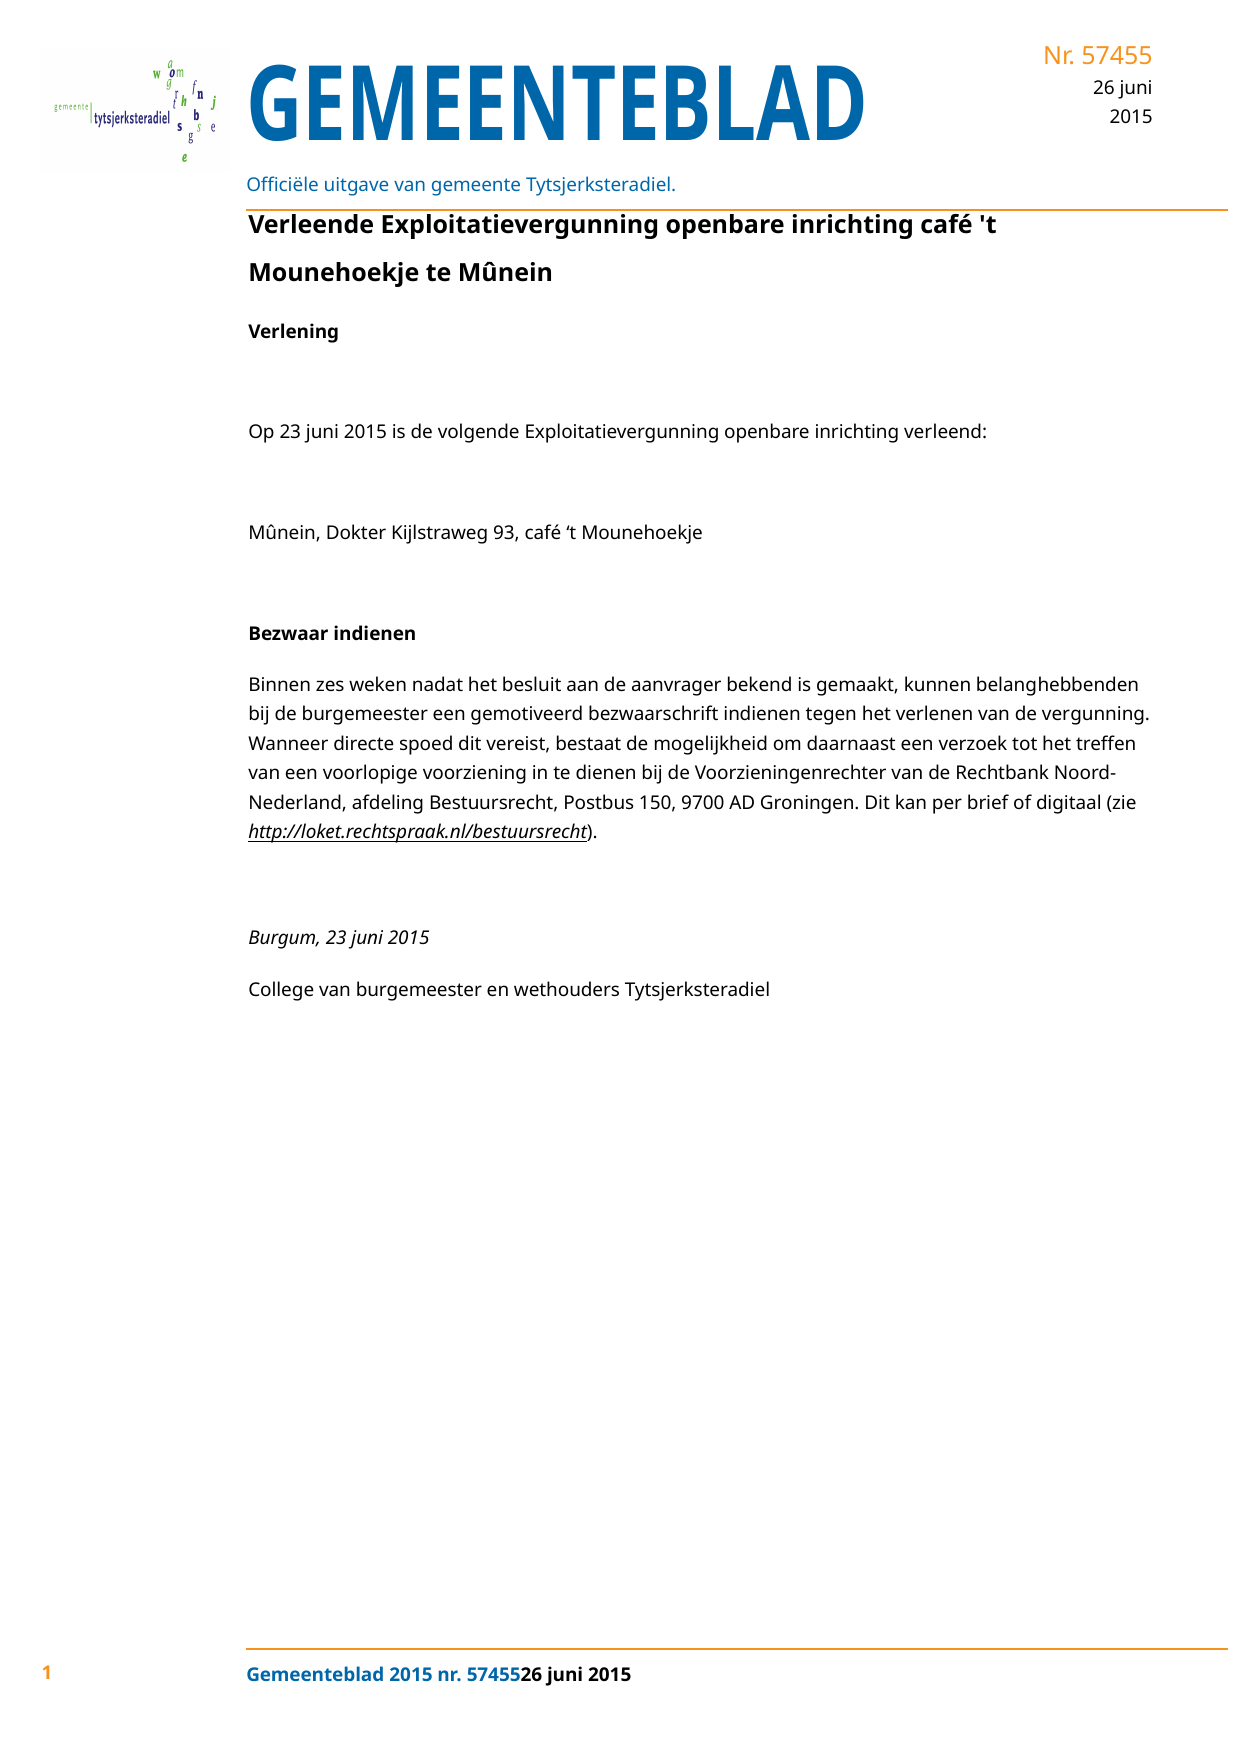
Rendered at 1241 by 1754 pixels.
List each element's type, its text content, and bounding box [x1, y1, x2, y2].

text Burgum, 23 juni 2015 [248, 924, 1152, 950]
text Binnen zes weken nadat het besluit aan de aanvrager bekend is gemaakt, kunnen belang­hebbenden bij de burgemeester een gemotiveerd bezwaarschrift indienen tegen het verlenen van de ver­gunning. Wanneer directe spoed dit vereist, bestaat de mogelijkheid om daarnaast een verzoek tot het treffen van een voorlopige voorziening in te dienen bij de Voorzieningenrechter van de Rechtbank Noord-Nederland, afdeling Bestuursrecht, Postbus 150, 9700 AD Groningen. Dit kan per brief of digitaal (zie http://loket.rechtspraak.nl/bestuursrecht). [248, 671, 1152, 844]
text College van burgemeester en wethouders Tytsjerksteradiel [248, 976, 1152, 1002]
text Bezwaar indienen [248, 620, 1152, 646]
text Verleende Exploitatievergunning openbare inrichting café 't Mounehoekje te Mûnein [248, 211, 1152, 288]
picture [41, 47, 231, 172]
text Mûnein, Dokter Kijlstraweg 93, café ‘t Mounehoekje [248, 519, 1152, 545]
text Op 23 juni 2015 is de volgende Exploitatievergunning openbare inrichting ver­leend: [248, 419, 1152, 444]
text Verlening [248, 318, 1152, 344]
